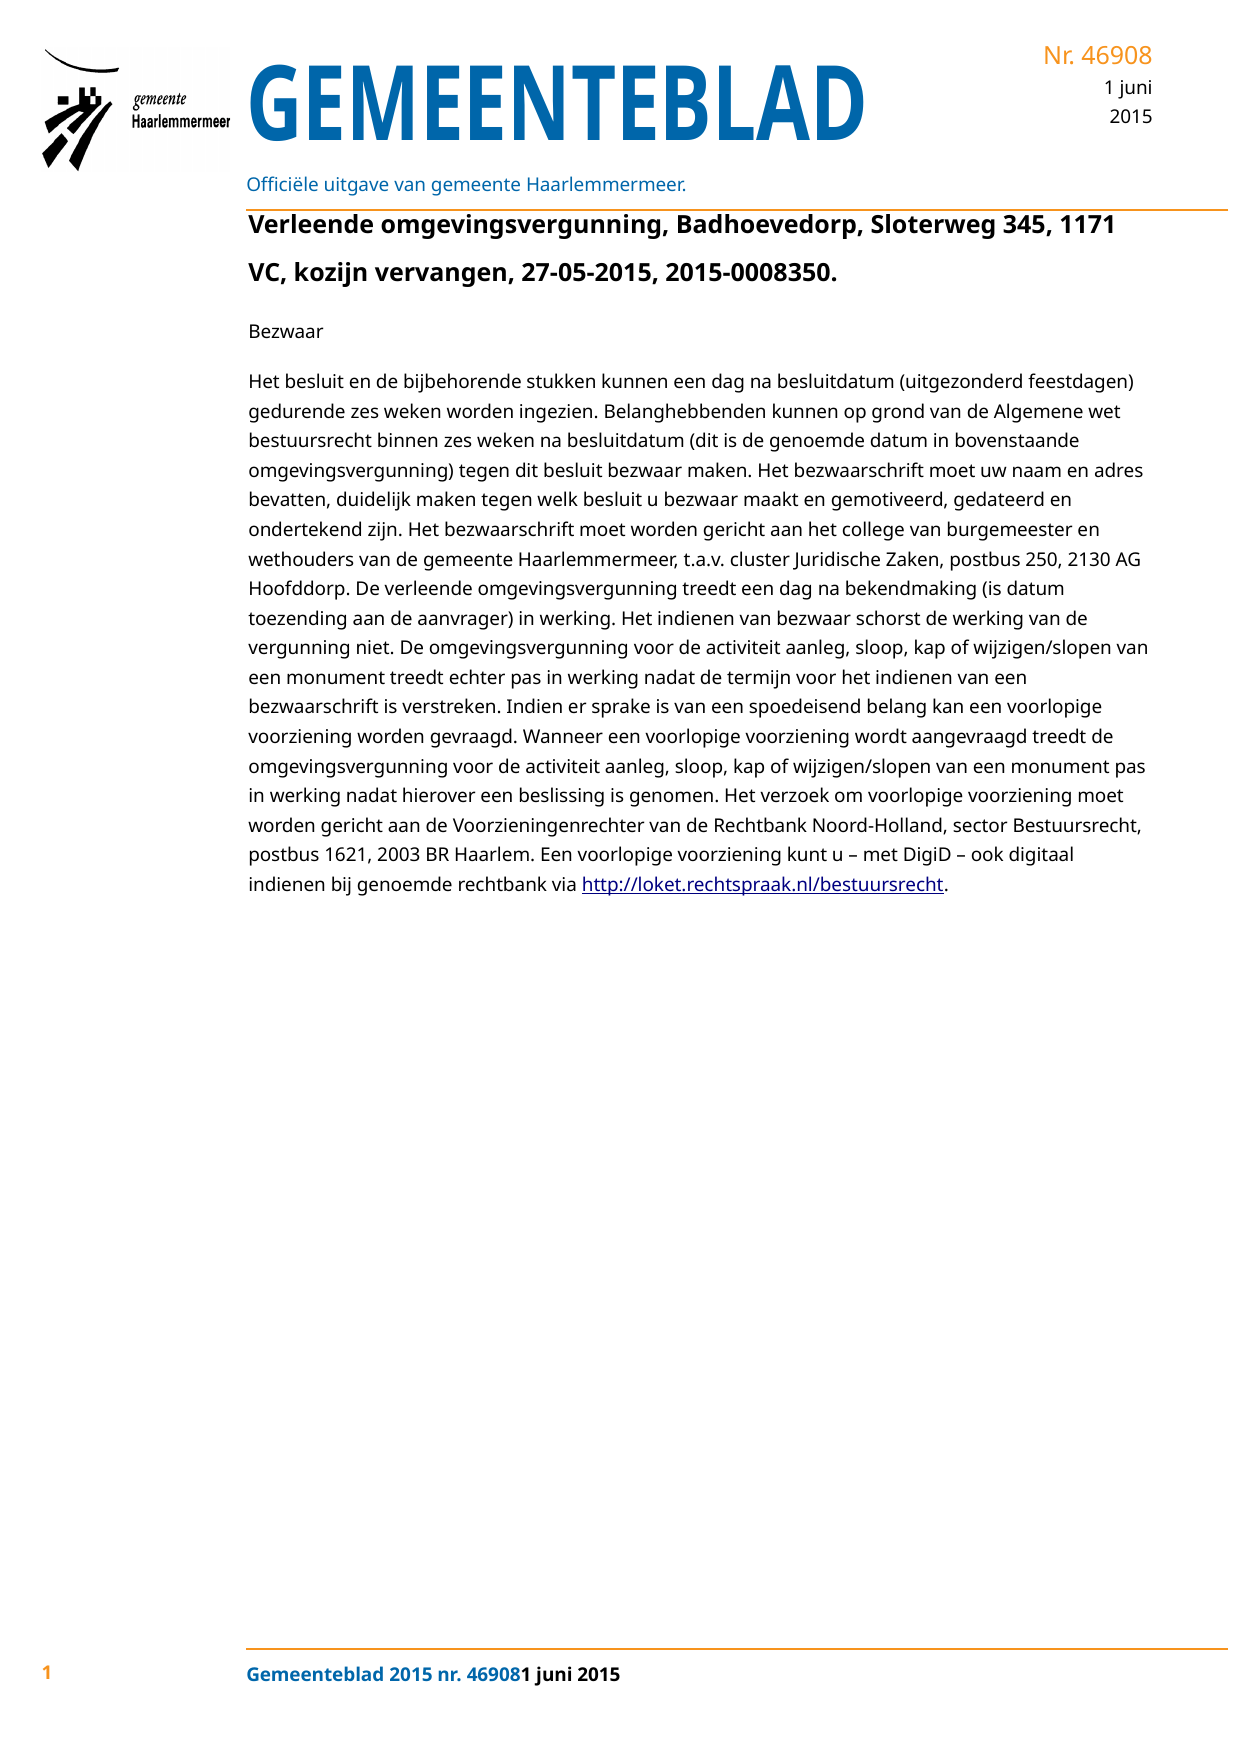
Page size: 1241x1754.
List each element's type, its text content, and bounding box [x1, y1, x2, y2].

picture [41, 47, 231, 172]
text Bezwaar [248, 318, 1152, 344]
text Verleende omgevingsvergunning, Badhoevedorp, Sloterweg 345, 1171 VC, kozijn vervangen, 27-05-2015, 2015-0008350. [248, 211, 1152, 288]
text Het besluit en de bijbehorende stukken kunnen een dag na besluitdatum (uitgezonderd feestdagen) gedurende zes weken worden ingezien. Belanghebbenden kunnen op grond van de Algemene wet bestuursrecht binnen zes weken na besluitdatum (dit is de genoemde datum in bovenstaande omgevingsvergunning) tegen dit besluit bezwaar maken. Het bezwaarschrift moet uw naam en adres bevatten, duidelijk maken tegen welk besluit u bezwaar maakt en gemotiveerd, gedateerd en ondertekend zijn. Het bezwaarschrift moet worden gericht aan het college van burgemeester en wethouders van de gemeente Haarlemmermeer, t.a.v. cluster Juridische Zaken, postbus 250, 2130 AG Hoofddorp. De verleende omgevingsvergunning treedt een dag na bekendmaking (is datum toezending aan de aanvrager) in werking. Het indienen van bezwaar schorst de werking van de vergunning niet. De omgevingsvergunning voor de activiteit aanleg, sloop, kap of wijzigen/slopen van een monument treedt echter pas in werking nadat de termijn voor het indienen van een bezwaarschrift is verstreken. Indien er sprake is van een spoedeisend belang kan een voorlopige voorziening worden gevraagd. Wanneer een voorlopige voorziening wordt aangevraagd treedt de omgevingsvergunning voor de activiteit aanleg, sloop, kap of wijzigen/slopen van een monument pas in werking nadat hierover een beslissing is genomen. Het verzoek om voorlopige voorziening moet worden gericht aan de Voorzieningenrechter van de Rechtbank Noord-Holland, sector Bestuursrecht, postbus 1621, 2003 BR Haarlem. Een voorlopige voorziening kunt u – met DigiD – ook digitaal indienen bij genoemde rechtbank via http://loket.rechtspraak.nl/bestuursrecht. [248, 368, 1152, 897]
